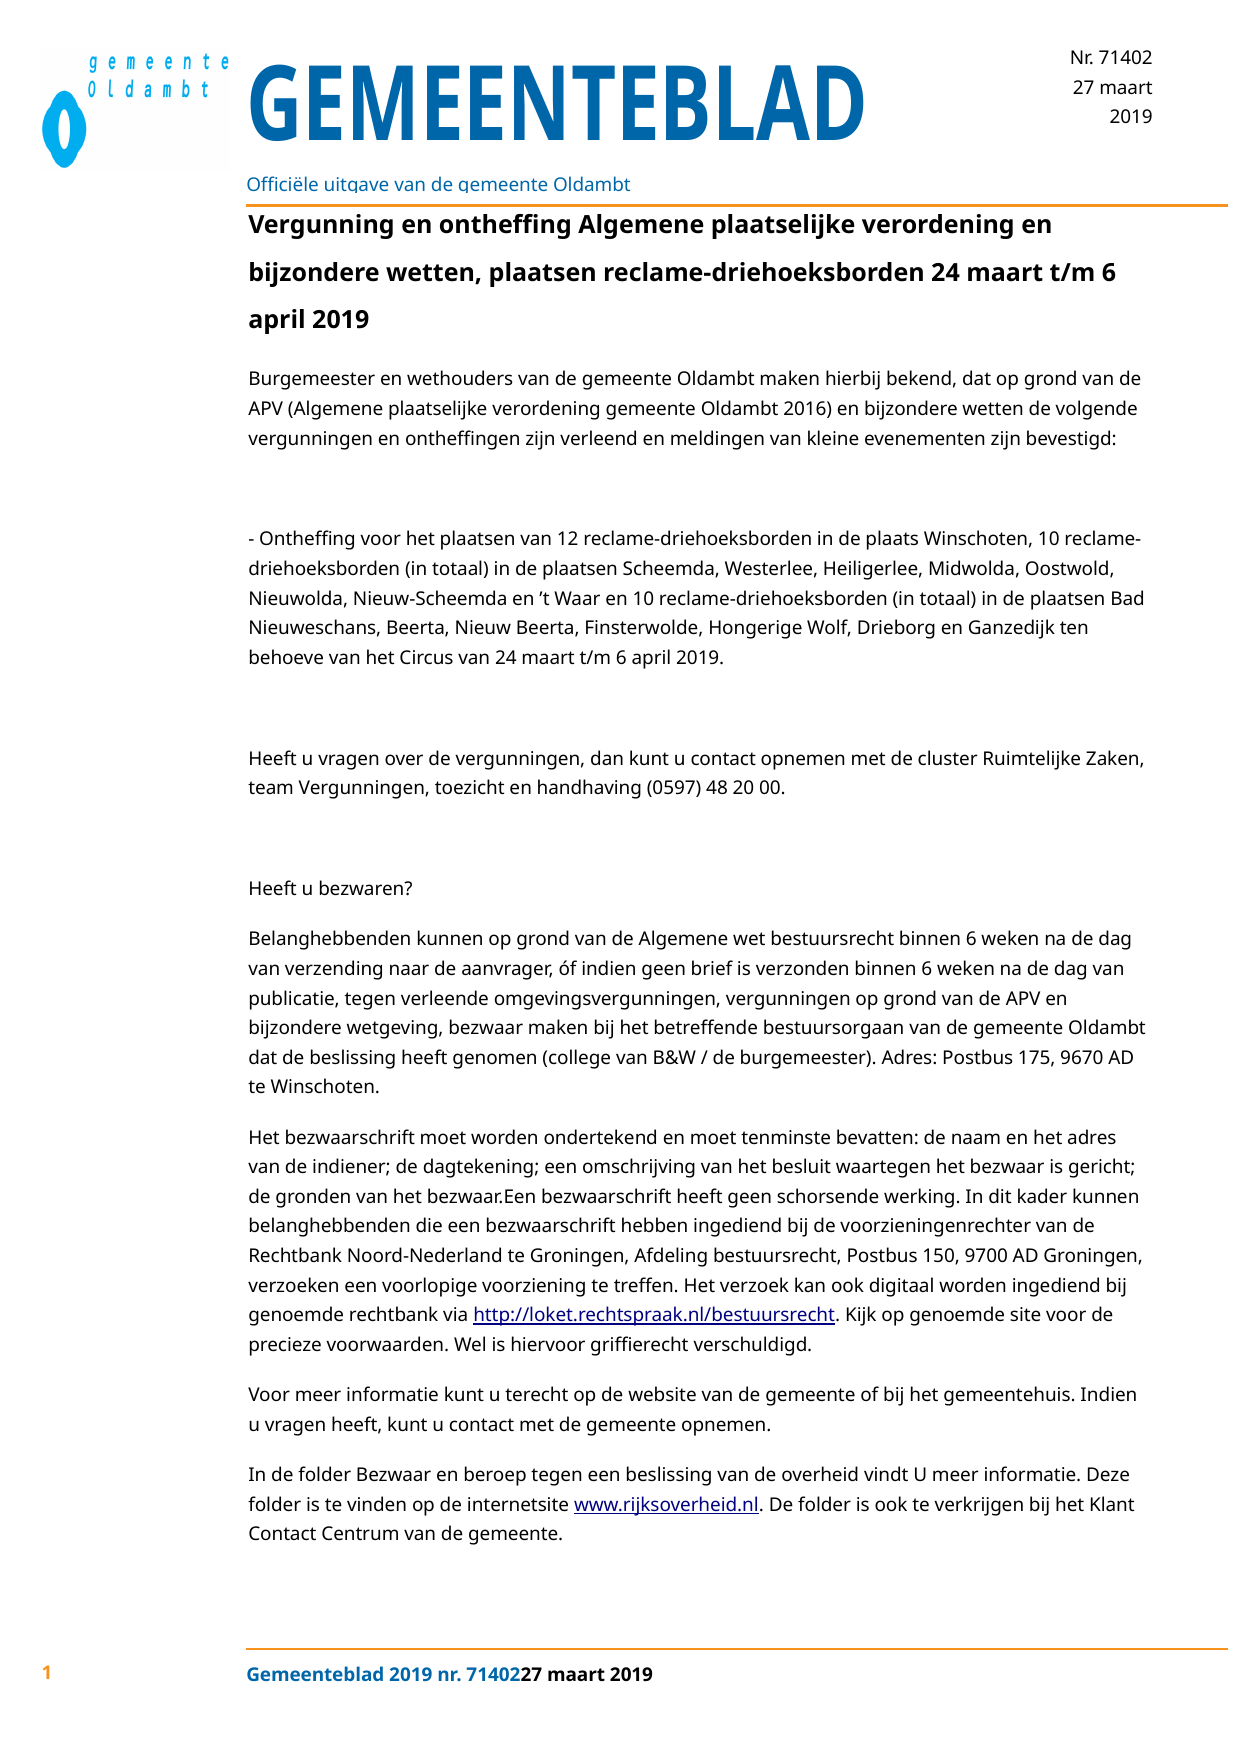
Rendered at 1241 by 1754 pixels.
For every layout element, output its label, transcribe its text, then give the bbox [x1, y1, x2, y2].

text Het bezwaarschrift moet worden ondertekend en moet tenminste bevatten: de naam en het adres van de indiener; de dagtekening; een omschrijving van het besluit waartegen het bezwaar is gericht; de gronden van het bezwaar.Een bezwaarschrift heeft geen schorsende werking. In dit kader kunnen belanghebbenden die een bezwaarschrift hebben ingediend bij de voorzieningenrechter van de Rechtbank Noord-Nederland te Groningen, Afdeling bestuursrecht, Postbus 150, 9700 AD Groningen, verzoeken een voorlopige voorziening te treffen. Het verzoek kan ook digitaal worden ingediend bij genoemde rechtbank via http://loket.rechtspraak.nl/bestuursrecht. Kijk op genoemde site voor de precieze voorwaarden. Wel is hiervoor griffierecht verschuldigd. [248, 1124, 1152, 1357]
text In de folder Bezwaar en beroep tegen een beslissing van de overheid vindt U meer informatie. Deze folder is te vinden op de internetsite www.rijksoverheid.nl. De folder is ook te verkrijgen bij het Klant Contact Centrum van de gemeente. [248, 1461, 1152, 1546]
text Voor meer informatie kunt u terecht op de website van de gemeente of bij het gemeentehuis. Indien u vragen heeft, kunt u contact met de gemeente opnemen. [248, 1381, 1152, 1437]
picture [41, 47, 231, 172]
text - Ontheffing voor het plaatsen van 12 reclame-driehoeksborden in de plaats Winschoten, 10 reclame-driehoeksborden (in totaal) in de plaatsen Scheemda, Westerlee, Heiligerlee, Midwolda, Oostwold, Nieuwolda, Nieuw-Scheemda en ’t Waar en 10 reclame-driehoeksborden (in totaal) in de plaatsen Bad Nieuweschans, Beerta, Nieuw Beerta, Finsterwolde, Hongerige Wolf, Drieborg en Ganzedijk ten behoeve van het Circus van 24 maart t/m 6 april 2019. [248, 526, 1152, 669]
text Heeft u bezwaren? [248, 875, 1152, 901]
text Burgemeester en wethouders van de gemeente Oldambt maken hierbij bekend, dat op grond van de APV (Algemene plaatselijke verordening gemeente Oldambt 2016) en bijzondere wetten de volgende vergunningen en ontheffingen zijn verleend en meldingen van kleine evenementen zijn bevestigd: [248, 366, 1152, 450]
text Heeft u vragen over de vergunningen, dan kunt u contact opnemen met de cluster Ruimtelijke Zaken, team Vergunningen, toezicht en handhaving (0597) 48 20 00. [248, 745, 1152, 800]
text Vergunning en ontheffing Algemene plaatselijke verordening en bijzondere wetten, plaatsen reclame-driehoeksborden 24 maart t/m 6 april 2019 [248, 207, 1152, 336]
text Belanghebbenden kunnen op grond van de Algemene wet bestuursrecht binnen 6 weken na de dag van verzending naar de aanvrager, óf indien geen brief is verzonden binnen 6 weken na de dag van publicatie, tegen verleende omgevingsvergunningen, vergunningen op grond van de APV en bijzondere wetgeving, bezwaar maken bij het betreffende bestuursorgaan van de gemeente Oldambt dat de beslissing heeft genomen (college van B&W / de burgemeester). Adres: Postbus 175, 9670 AD te Winschoten. [248, 926, 1152, 1099]
